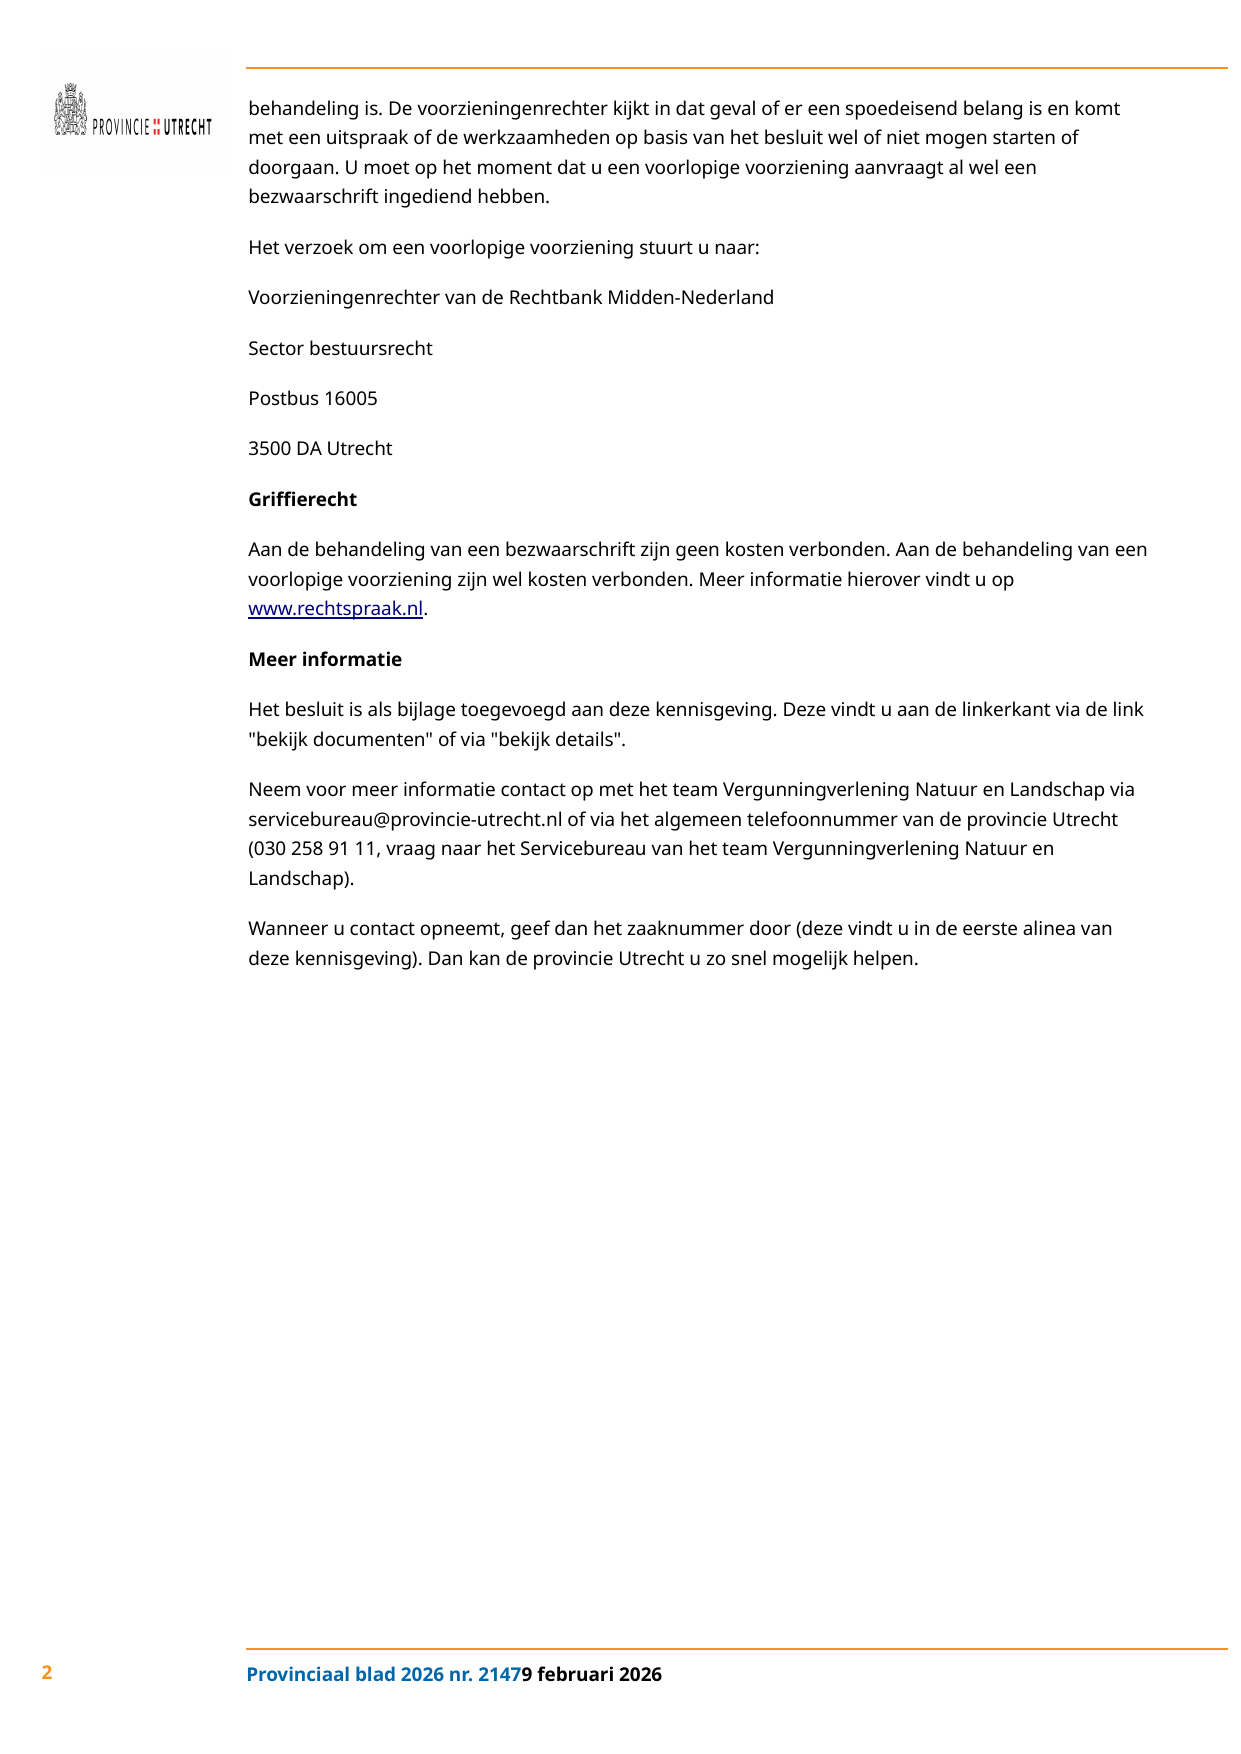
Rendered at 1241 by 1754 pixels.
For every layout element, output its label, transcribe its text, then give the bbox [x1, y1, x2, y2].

text Aan de behandeling van een bezwaarschrift zijn geen kosten verbonden. Aan de behandeling van een voorlopige voorziening zijn wel kosten verbonden. Meer informatie hierover vindt u op www.rechtspraak.nl. [248, 536, 1152, 621]
text Griffierecht [248, 486, 1152, 512]
text Wanneer u contact opneemt, geef dan het zaaknummer door (deze vindt u in de eerste alinea van deze kennisgeving). Dan kan de provincie Utrecht u zo snel mogelijk helpen. [248, 916, 1152, 971]
text Meer informatie [248, 646, 1152, 672]
text Voorzieningenrechter van de Rechtbank Midden-Nederland [248, 284, 1152, 310]
picture [41, 47, 231, 172]
text Neem voor meer informatie contact op met het team Vergunningverlening Natuur en Landschap via servicebureau@provincie-utrecht.nl of via het algemeen telefoonnummer van de provincie Utrecht (030 258 91 11, vraag naar het Servicebureau van het team Vergunningverlening Natuur en Landschap). [248, 776, 1152, 891]
text Sector bestuursrecht [248, 335, 1152, 361]
text Postbus 16005 [248, 385, 1152, 411]
text behandeling is. De voorzieningenrechter kijkt in dat geval of er een spoedeisend belang is en komt met een uitspraak of de werkzaamheden op basis van het besluit wel of niet mogen starten of doorgaan. U moet op het moment dat u een voorlopige voorziening aanvraagt al wel een bezwaarschrift ingediend hebben. [248, 95, 1152, 209]
text Het besluit is als bijlage toegevoegd aan deze kennisgeving. Deze vindt u aan de linkerkant via de link "bekijk documenten" of via "bekijk details". [248, 696, 1152, 752]
text 3500 DA Utrecht [248, 436, 1152, 461]
text Het verzoek om een voorlopige voorziening stuurt u naar: [248, 234, 1152, 260]
